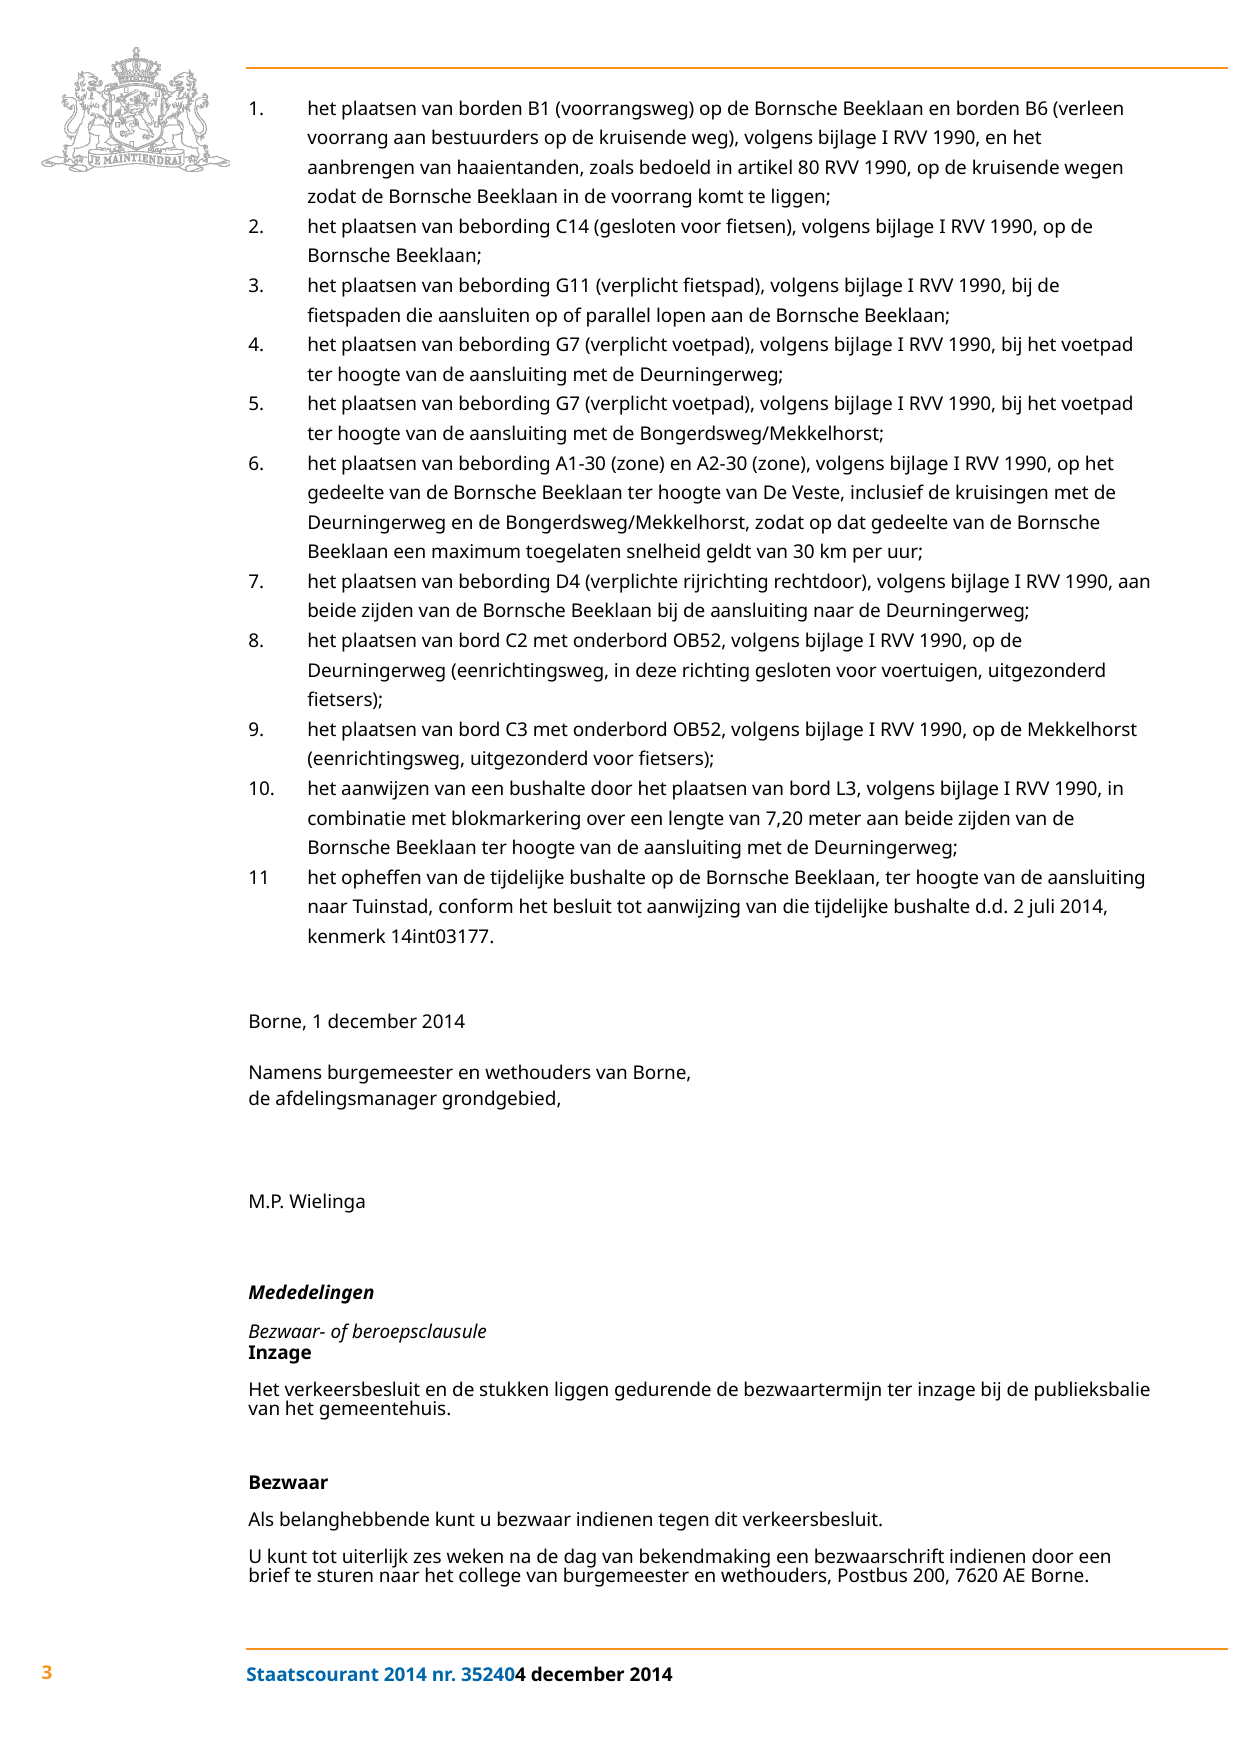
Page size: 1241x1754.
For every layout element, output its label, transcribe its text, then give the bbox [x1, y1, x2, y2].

list het plaatsen van bebording A1-30 (zone) en A2-30 (zone), volgens bijlage I RVV 1990, op het gedeelte van de Bornsche Beeklaan ter hoogte van De Veste, inclusief de kruisingen met de Deurningerweg en de Bongerdsweg/Mekkelhorst, zodat op dat gedeelte van de Bornsche Beeklaan een maximum toegelaten snelheid geldt van 30 km per uur; [248, 450, 1152, 564]
text Borne, 1 december 2014 [248, 1008, 1152, 1034]
list het opheffen van de tijdelijke bushalte op de Bornsche Beeklaan, ter hoogte van de aansluiting naar Tuinstad, conform het besluit tot aanwijzing van die tijdelijke bushalte d.d. 2 juli 2014, kenmerk 14int03177. [248, 864, 1152, 949]
text Mededelingen [248, 1279, 1152, 1304]
text Inzage [248, 1344, 1152, 1363]
list het plaatsen van bebording G11 (verplicht fietspad), volgens bijlage I RVV 1990, bij de fietspaden die aansluiten op of parallel lopen aan de Bornsche Beeklaan; [248, 272, 1152, 328]
list het plaatsen van borden B1 (voorrangsweg) op de Bornsche Beeklaan en borden B6 (verleen voorrang aan bestuurders op de kruisende weg), volgens bijlage I RVV 1990, en het aanbrengen van haaientanden, zoals bedoeld in artikel 80 RVV 1990, op de kruisende wegen zodat de Bornsche Beeklaan in de voorrang komt te liggen; [248, 95, 1152, 209]
text de afdelingsmanager grondgebied, [248, 1085, 1152, 1111]
text Bezwaar- of beroepsclausule [248, 1318, 1152, 1344]
picture [41, 47, 231, 172]
text Als belanghebbende kunt u bezwaar indienen tegen dit verkeersbesluit. [248, 1511, 1152, 1530]
text Het verkeersbesluit en de stukken liggen gedurende de bezwaartermijn ter inzage bij de publieksbalie van het gemeentehuis. [248, 1381, 1152, 1419]
list het aanwijzen van een bushalte door het plaatsen van bord L3, volgens bijlage I RVV 1990, in combinatie met blokmarkering over een lengte van 7,20 meter aan beide zijden van de Bornsche Beeklaan ter hoogte van de aansluiting met de Deurningerweg; [248, 775, 1152, 860]
list het plaatsen van bebording D4 (verplichte rijrichting rechtdoor), volgens bijlage I RVV 1990, aan beide zijden van de Bornsche Beeklaan bij de aansluiting naar de Deurningerweg; [248, 568, 1152, 623]
list het plaatsen van bebording G7 (verplicht voetpad), volgens bijlage I RVV 1990, bij het voetpad ter hoogte van de aansluiting met de Deurningerweg; [248, 331, 1152, 387]
list het plaatsen van bebording G7 (verplicht voetpad), volgens bijlage I RVV 1990, bij het voetpad ter hoogte van de aansluiting met de Bongerdsweg/Mekkelhorst; [248, 391, 1152, 446]
text U kunt tot uiterlijk zes weken na de dag van bekendmaking een bezwaarschrift indienen door een brief te sturen naar het college van burgemeester en wethouders, Postbus 200, 7620 AE Borne. [248, 1548, 1152, 1587]
list het plaatsen van bord C3 met onderbord OB52, volgens bijlage I RVV 1990, op de Mekkelhorst (eenrichtingsweg, uitgezonderd voor fietsers); [248, 716, 1152, 771]
text Namens burgemeester en wethouders van Borne, [248, 1059, 1152, 1085]
text Bezwaar [248, 1474, 1152, 1493]
text M.P. Wielinga [248, 1188, 1152, 1214]
list het plaatsen van bord C2 met onderbord OB52, volgens bijlage I RVV 1990, op de Deurningerweg (eenrichtingsweg, in deze richting gesloten voor voertuigen, uitgezonderd fietsers); [248, 627, 1152, 712]
list het plaatsen van bebording C14 (gesloten voor fietsen), volgens bijlage I RVV 1990, op de Bornsche Beeklaan; [248, 213, 1152, 268]
